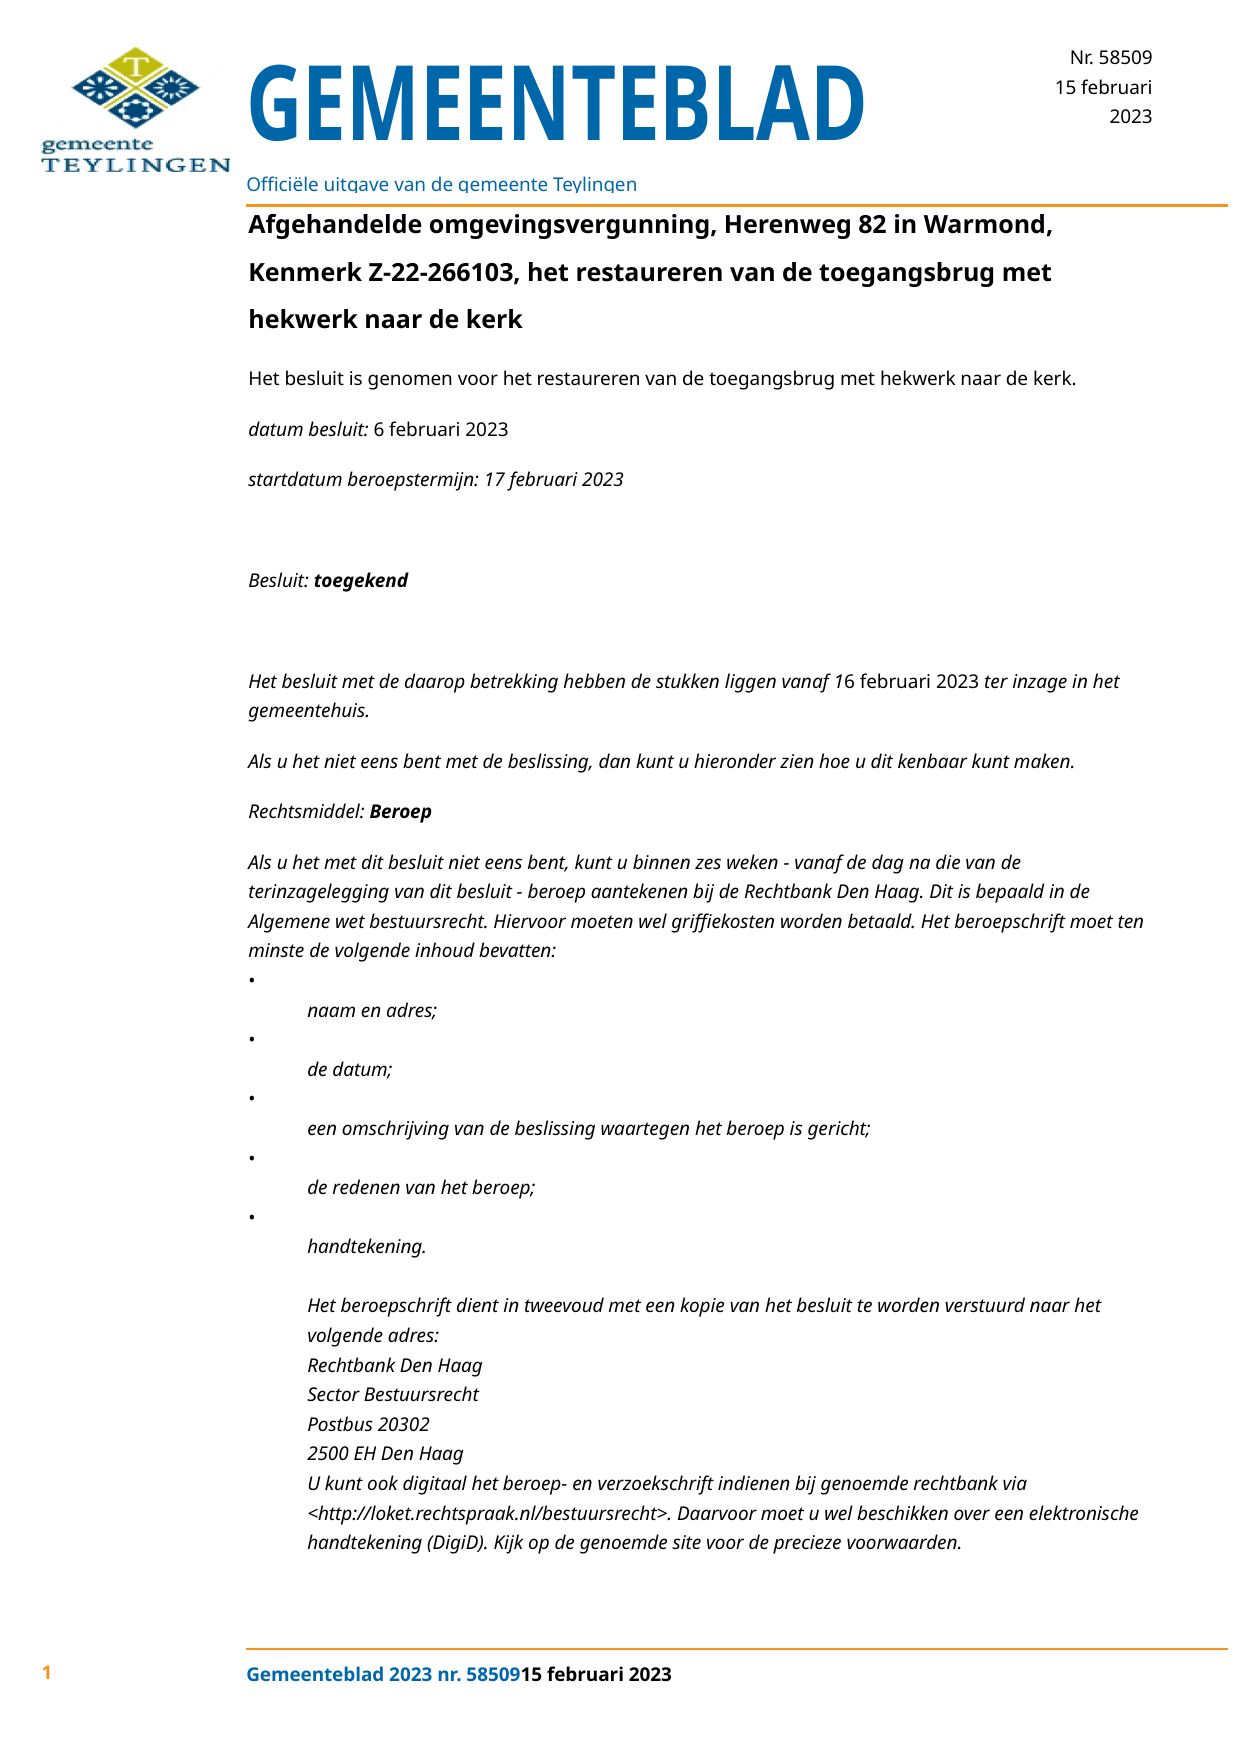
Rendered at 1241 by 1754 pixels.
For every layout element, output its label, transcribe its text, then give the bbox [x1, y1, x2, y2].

list Rechtbank Den Haag [248, 1352, 1152, 1377]
list handtekening. [248, 1233, 1152, 1259]
list Postbus 20302 [248, 1411, 1152, 1437]
list Sector Bestuursrecht [248, 1381, 1152, 1407]
list U kunt ook digitaal het beroep- en verzoekschrift indienen bij genoemde rechtbank via <http://loket.rechtspraak.nl/bestuursrecht>. Daarvoor moet u wel beschikken over een elektronische handtekening (DigiD). Kijk op de genoemde site voor de precieze voorwaarden. [248, 1470, 1152, 1555]
list de redenen van het beroep; [248, 1174, 1152, 1200]
text Het besluit is genomen voor het restaureren van de toegangsbrug met hekwerk naar de kerk. [248, 366, 1152, 391]
text Als u het met dit besluit niet eens bent, kunt u binnen zes weken - vanaf de dag na die van de terinzagelegging van dit besluit - beroep aantekenen bij de Rechtbank Den Haag. Dit is bepaald in de Algemene wet bestuursrecht. Hiervoor moeten wel griffiekosten worden betaald. Het beroepschrift moet ten minste de volgende inhoud bevatten: [248, 849, 1152, 963]
text Rechtsmiddel: Beroep [248, 798, 1152, 824]
text Het besluit met de daarop betrekking hebben de stukken liggen vanaf 16 februari 2023 ter inzage in het gemeentehuis. [248, 668, 1152, 723]
text startdatum beroepstermijn: 17 februari 2023 [248, 466, 1152, 492]
list de datum; [248, 1056, 1152, 1082]
list Het beroepschrift dient in tweevoud met een kopie van het besluit te worden verstuurd naar het volgende adres: [248, 1293, 1152, 1348]
text Besluit: toegekend [248, 567, 1152, 593]
list naam en adres; [248, 997, 1152, 1022]
list een omschrijving van de beslissing waartegen het beroep is gericht; [248, 1115, 1152, 1141]
list 2500 EH Den Haag [248, 1441, 1152, 1466]
picture [41, 47, 231, 172]
text datum besluit: 6 februari 2023 [248, 416, 1152, 442]
text Afgehandelde omgevingsvergunning, Herenweg 82 in Warmond, Kenmerk Z-22-266103, het restaureren van de toegangsbrug met hekwerk naar de kerk [248, 207, 1152, 336]
text Als u het niet eens bent met de beslissing, dan kunt u hieronder zien hoe u dit kenbaar kunt maken. [248, 748, 1152, 774]
